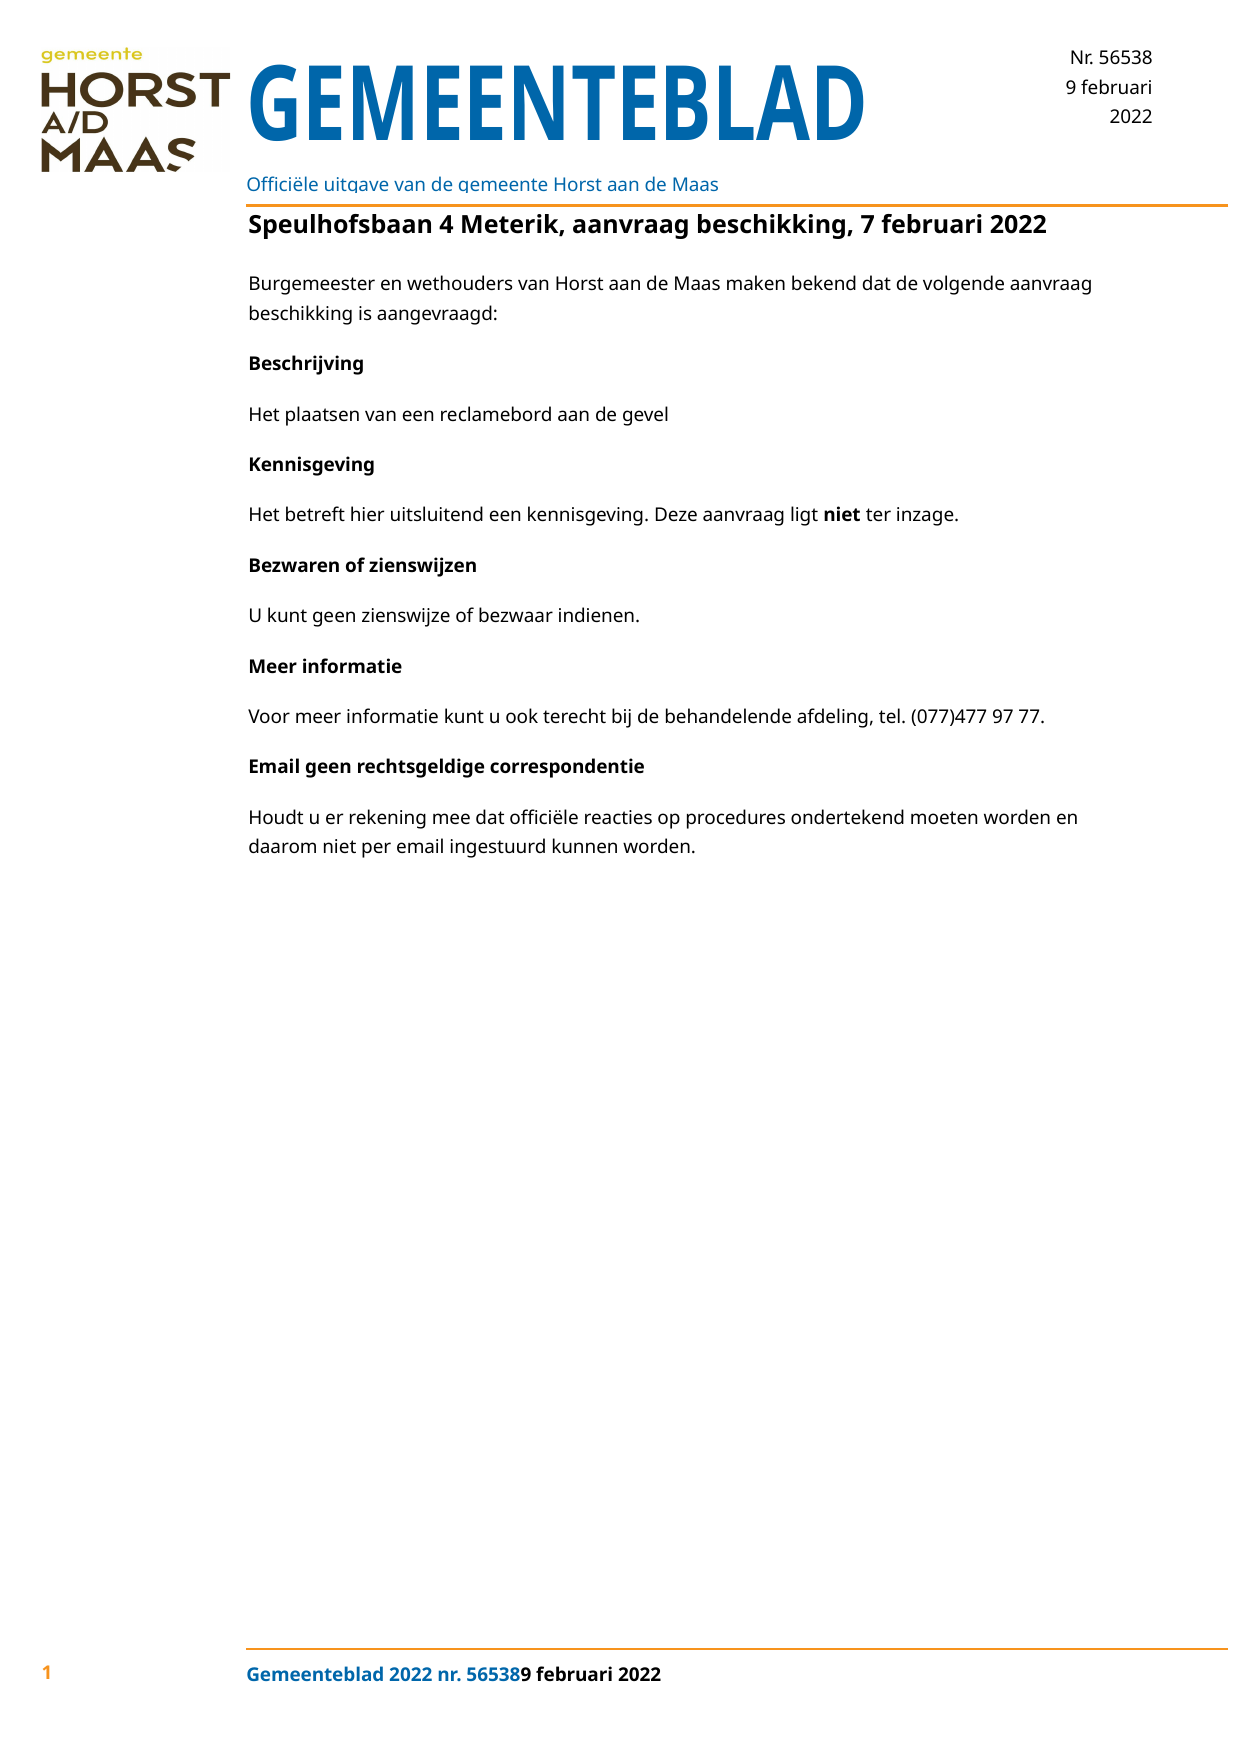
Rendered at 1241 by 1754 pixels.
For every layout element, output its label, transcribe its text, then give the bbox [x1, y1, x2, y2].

text Burgemeester en wethouders van Horst aan de Maas maken bekend dat de volgende aanvraag beschikking is aangevraagd: [248, 270, 1152, 326]
text Houdt u er rekening mee dat officiële reacties op procedures ondertekend moeten worden en daarom niet per email ingestuurd kunnen worden. [248, 804, 1152, 859]
text Voor meer informatie kunt u ook terecht bij de behandelende afdeling, tel. (077)477 97 77. [248, 703, 1152, 729]
text Meer informatie [248, 653, 1152, 678]
text Email geen rechtsgeldige correspondentie [248, 754, 1152, 779]
text Het betreft hier uitsluitend een kennisgeving. Deze aanvraag ligt niet ter inzage. [248, 502, 1152, 527]
text Het plaatsen van een reclamebord aan de gevel [248, 401, 1152, 426]
text Beschrijving [248, 350, 1152, 376]
text U kunt geen zienswijze of bezwaar indienen. [248, 602, 1152, 628]
text Kennisgeving [248, 451, 1152, 477]
text Speulhofsbaan 4 Meterik, aanvraag beschikking, 7 februari 2022 [248, 207, 1152, 241]
text Bezwaren of zienswijzen [248, 552, 1152, 578]
picture [41, 47, 231, 172]
